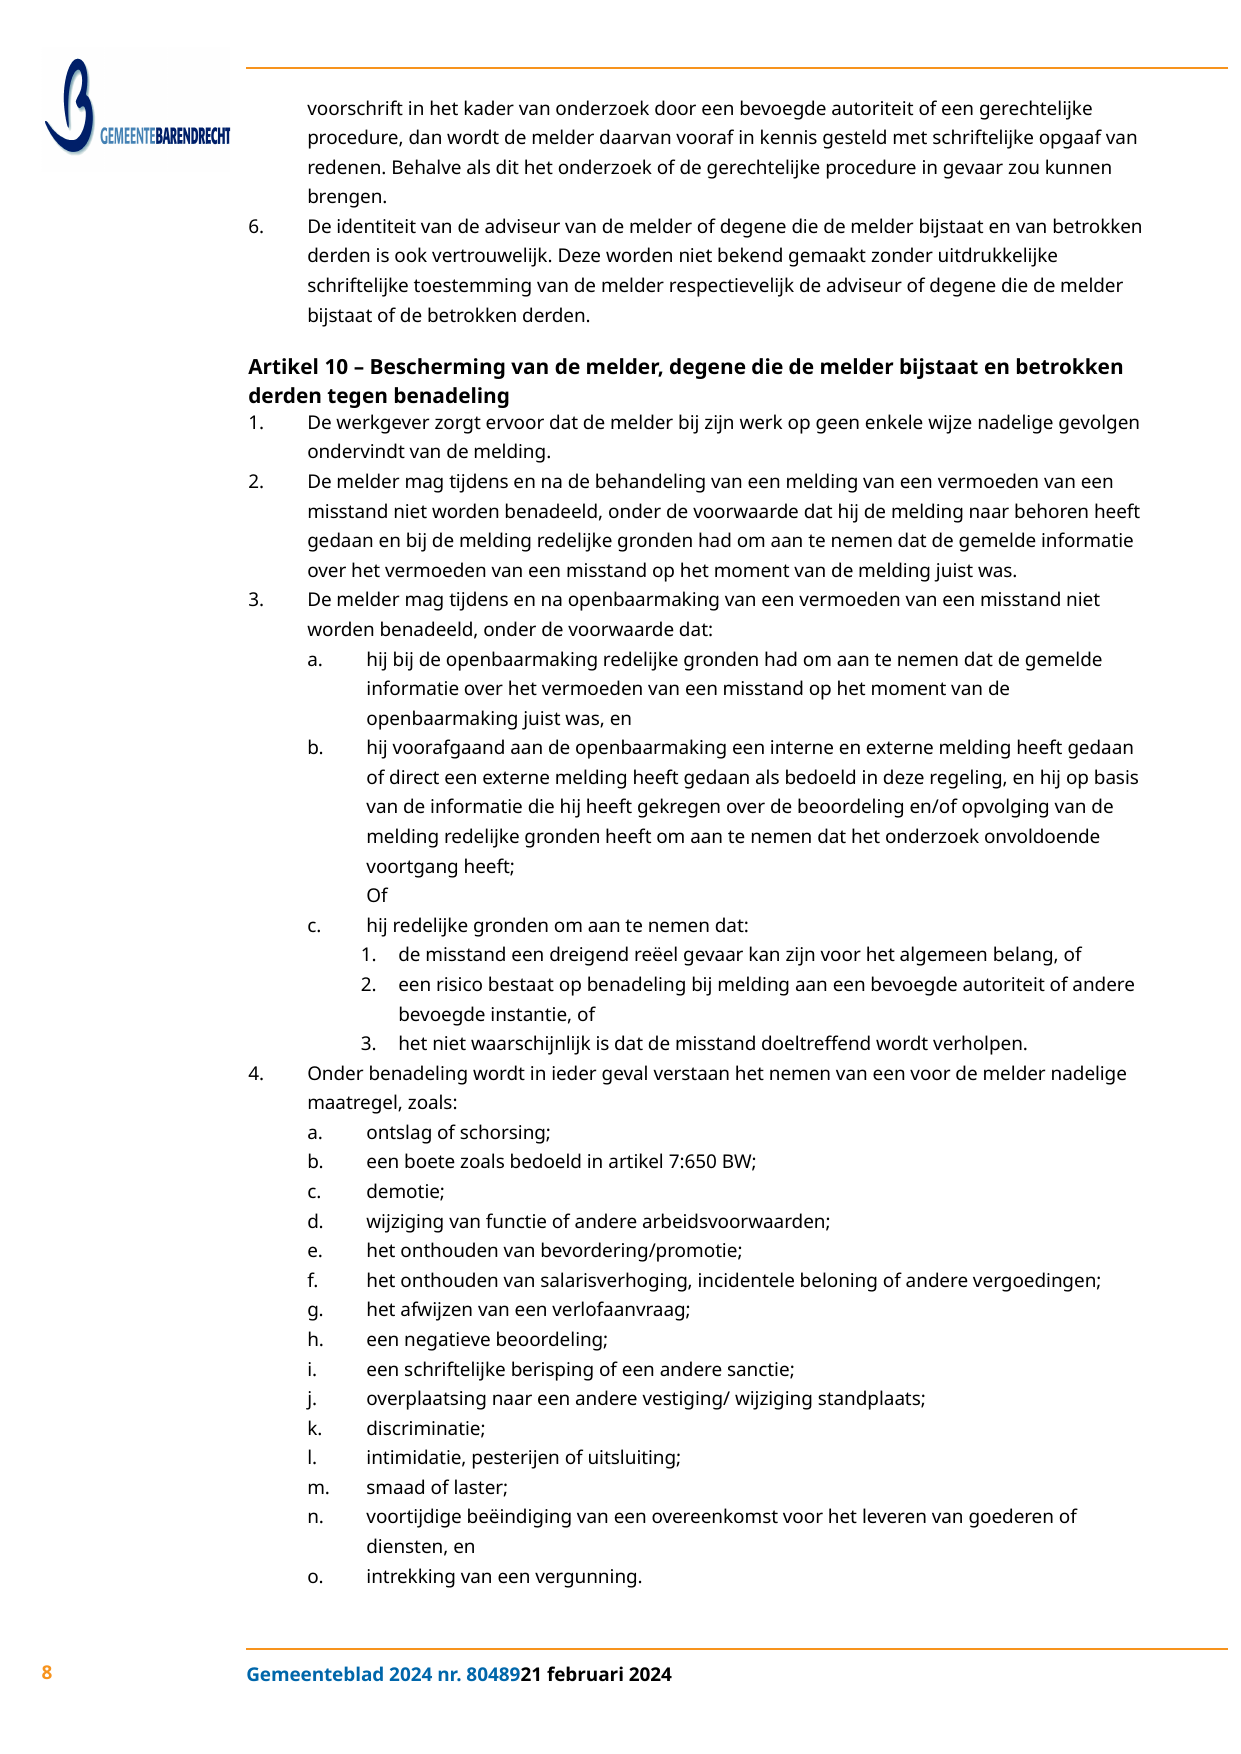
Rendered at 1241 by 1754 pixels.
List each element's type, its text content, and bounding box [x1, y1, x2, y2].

list demotie; [307, 1178, 1152, 1204]
list ontslag of schorsing; [307, 1119, 1152, 1145]
list discriminatie; [307, 1415, 1152, 1441]
picture [41, 47, 231, 172]
list een risico bestaat op benadeling bij melding aan een bevoegde autoriteit of andere bevoegde instantie, of [361, 971, 1152, 1027]
list De identiteit van de adviseur van de melder of degene die de melder bijstaat en van betrokken derden is ook vertrouwelijk. Deze worden niet bekend gemaakt zonder uitdrukkelijke schriftelijke toestemming van de melder respectievelijk de adviseur of degene die de melder bijstaat of de betrokken derden. [248, 213, 1152, 328]
list intrekking van een vergunning. [307, 1563, 1152, 1589]
list een negatieve beoordeling; [307, 1326, 1152, 1352]
list smaad of laster; [307, 1474, 1152, 1500]
list hij bij de openbaarmaking redelijke gronden had om aan te nemen dat de gemelde informatie over het vermoeden van een misstand op het moment van de openbaarmaking juist was, en [307, 646, 1152, 731]
list overplaatsing naar een andere vestiging/ wijziging standplaats; [307, 1385, 1152, 1411]
list het onthouden van salarisverhoging, incidentele beloning of andere vergoedingen; [307, 1267, 1152, 1293]
list de misstand een dreigend reëel gevaar kan zijn voor het algemeen belang, of [361, 942, 1152, 967]
text Artikel 10 – Bescherming van de melder, degene die de melder bijstaat en betrokken derden tegen benadeling [248, 352, 1152, 409]
list wijziging van functie of andere arbeidsvoorwaarden; [307, 1208, 1152, 1234]
list Of [307, 882, 1152, 908]
list een boete zoals bedoeld in artikel 7:650 BW; [307, 1149, 1152, 1174]
list hij redelijke gronden om aan te nemen dat: [307, 912, 1152, 938]
list het onthouden van bevordering/promotie; [307, 1237, 1152, 1263]
list intimidatie, pesterijen of uitsluiting; [307, 1444, 1152, 1470]
list het niet waarschijnlijk is dat de misstand doeltreffend wordt verholpen. [361, 1030, 1152, 1056]
list het afwijzen van een verlofaanvraag; [307, 1297, 1152, 1322]
list voorschrift in het kader van onderzoek door een bevoegde autoriteit of een gerechtelijke procedure, dan wordt de melder daarvan vooraf in kennis gesteld met schriftelijke opgaaf van redenen. Behalve als dit het onderzoek of de gerechtelijke procedure in gevaar zou kunnen brengen. [248, 95, 1152, 209]
list De werkgever zorgt ervoor dat de melder bij zijn werk op geen enkele wijze nadelige gevolgen ondervindt van de melding. [248, 409, 1152, 464]
list een schriftelijke berisping of een andere sanctie; [307, 1356, 1152, 1382]
list Onder benadeling wordt in ieder geval verstaan het nemen van een voor de melder nadelige maatregel, zoals: [248, 1060, 1152, 1115]
list hij voorafgaand aan de openbaarmaking een interne en externe melding heeft gedaan of direct een externe melding heeft gedaan als bedoeld in deze regeling, en hij op basis van de informatie die hij heeft gekregen over de beoordeling en/of opvolging van de melding redelijke gronden heeft om aan te nemen dat het onderzoek onvoldoende voortgang heeft; [307, 734, 1152, 879]
list De melder mag tijdens en na de behandeling van een melding van een vermoeden van een misstand niet worden benadeeld, onder de voorwaarde dat hij de melding naar behoren heeft gedaan en bij de melding redelijke gronden had om aan te nemen dat de gemelde informatie over het vermoeden van een misstand op het moment van de melding juist was. [248, 468, 1152, 583]
list voortijdige beëindiging van een overeenkomst voor het leveren van goederen of diensten, en [307, 1504, 1152, 1559]
list De melder mag tijdens en na openbaarmaking van een vermoeden van een misstand niet worden benadeeld, onder de voorwaarde dat: [248, 587, 1152, 642]
